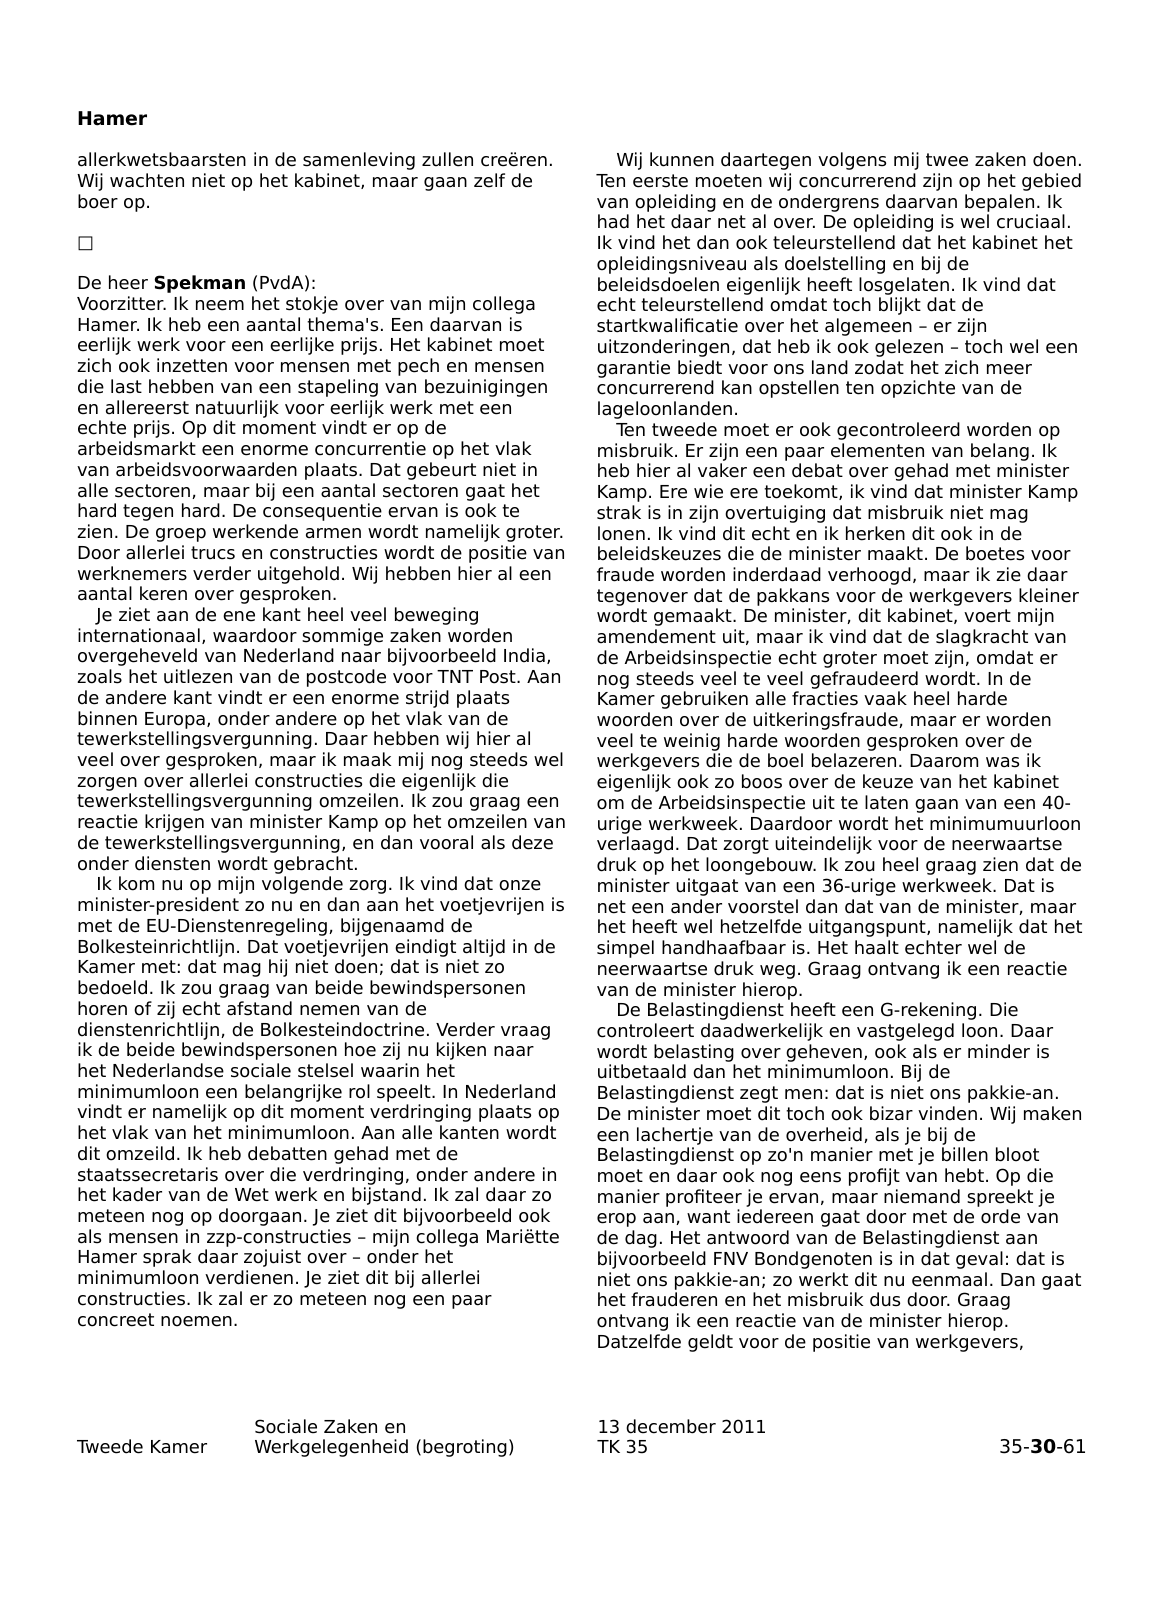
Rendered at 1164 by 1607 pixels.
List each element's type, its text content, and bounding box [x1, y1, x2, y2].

text allerkwetsbaarsten in de samenleving zullen creëren. Wij wachten niet op het kabinet, maar gaan zelf de boer op. [77, 150, 567, 212]
text Wij kunnen daartegen volgens mij twee zaken doen. Ten eerste moeten wij concurrerend zijn op het gebied van opleiding en de ondergrens daarvan bepalen. Ik had het daar net al over. De opleiding is wel cruciaal. Ik vind het dan ook teleurstellend dat het kabinet het opleidingsniveau als doelstelling en bij de beleidsdoelen eigenlijk heeft losgelaten. Ik vind dat echt teleurstellend omdat toch blijkt dat de startkwalificatie over het algemeen – er zijn uitzonderingen, dat heb ik ook gelezen – toch wel een garantie biedt voor ons land zodat het zich meer concurrerend kan opstellen ten opzichte van de lageloonlanden. [596, 150, 1087, 420]
text Je ziet aan de ene kant heel veel beweging internationaal, waardoor sommige zaken worden overgeheveld van Nederland naar bijvoorbeeld India, zoals het uitlezen van de postcode voor TNT Post. Aan de andere kant vindt er een enorme strijd plaats binnen Europa, onder andere op het vlak van de tewerkstellingsvergunning. Daar hebben wij hier al veel over gesproken, maar ik maak mij nog steeds wel zorgen over allerlei constructies die eigenlijk die tewerkstellingsvergunning omzeilen. Ik zou graag een reactie krijgen van minister Kamp op het omzeilen van de tewerkstellingsvergunning, en dan vooral als deze onder diensten wordt gebracht. [77, 605, 567, 874]
text De Belastingdienst heeft een G-rekening. Die controleert daadwerkelijk en vastgelegd loon. Daar wordt belasting over geheven, ook als er minder is uitbetaald dan het minimumloon. Bij de Belastingdienst zegt men: dat is niet ons pakkie-an. De minister moet dit toch ook bizar vinden. Wij maken een lachertje van de overheid, als je bij de Belastingdienst op zo'n manier met je billen bloot moet en daar ook nog eens profijt van hebt. Op die manier profiteer je ervan, maar niemand spreekt je erop aan, want iedereen gaat door met de orde van de dag. Het antwoord van de Belastingdienst aan bijvoorbeeld FNV Bondgenoten is in dat geval: dat is niet ons pakkie-an; zo werkt dit nu eenmaal. Dan gaat het frauderen en het misbruik dus door. Graag ontvang ik een reactie van de minister hierop. Datzelfde geldt voor de positie van werkgevers, [596, 1000, 1087, 1352]
text Voorzitter. Ik neem het stokje over van mijn collega Hamer. Ik heb een aantal thema's. Een daarvan is eerlijk werk voor een eerlijke prijs. Het kabinet moet zich ook inzetten voor mensen met pech en mensen die last hebben van een stapeling van bezuinigingen en allereerst natuurlijk voor eerlijk werk met een echte prijs. Op dit moment vindt er op de arbeidsmarkt een enorme concurrentie op het vlak van arbeidsvoorwaarden plaats. Dat gebeurt niet in alle sectoren, maar bij een aantal sectoren gaat het hard tegen hard. De consequentie ervan is ook te zien. De groep werkende armen wordt namelijk groter. Door allerlei trucs en constructies wordt de positie van werknemers verder uitgehold. Wij hebben hier al een aantal keren over gesproken. [77, 294, 567, 605]
text □ [77, 232, 567, 253]
text Ten tweede moet er ook gecontroleerd worden op misbruik. Er zijn een paar elementen van belang. Ik heb hier al vaker een debat over gehad met minister Kamp. Ere wie ere toekomt, ik vind dat minister Kamp strak is in zijn overtuiging dat misbruik niet mag lonen. Ik vind dit echt en ik herken dit ook in de beleidskeuzes die de minister maakt. De boetes voor fraude worden inderdaad verhoogd, maar ik zie daar tegenover dat de pakkans voor de werkgevers kleiner wordt gemaakt. De minister, dit kabinet, voert mijn amendement uit, maar ik vind dat de slagkracht van de Arbeidsinspectie echt groter moet zijn, omdat er nog steeds veel te veel gefraudeerd wordt. In de Kamer gebruiken alle fracties vaak heel harde woorden over de uitkeringsfraude, maar er worden veel te weinig harde woorden gesproken over de werkgevers die de boel belazeren. Daarom was ik eigenlijk ook zo boos over de keuze van het kabinet om de Arbeidsinspectie uit te laten gaan van een 40-urige werkweek. Daardoor wordt het minimumuurloon verlaagd. Dat zorgt uiteindelijk voor de neerwaartse druk op het loongebouw. Ik zou heel graag zien dat de minister uitgaat van een 36-urige werkweek. Dat is net een ander voorstel dan dat van de minister, maar het heeft wel hetzelfde uitgangspunt, namelijk dat het simpel handhaafbaar is. Het haalt echter wel de neerwaartse druk weg. Graag ontvang ik een reactie van de minister hierop. [596, 420, 1087, 1000]
text De heer Spekman (PvdA): [77, 273, 567, 294]
text Ik kom nu op mijn volgende zorg. Ik vind dat onze minister-president zo nu en dan aan het voetjevrijen is met de EU-Dienstenregeling, bijgenaamd de Bolkesteinrichtlijn. Dat voetjevrijen eindigt altijd in de Kamer met: dat mag hij niet doen; dat is niet zo bedoeld. Ik zou graag van beide bewindspersonen horen of zij echt afstand nemen van de dienstenrichtlijn, de Bolkesteindoctrine. Verder vraag ik de beide bewindspersonen hoe zij nu kijken naar het Nederlandse sociale stelsel waarin het minimumloon een belangrijke rol speelt. In Nederland vindt er namelijk op dit moment verdringing plaats op het vlak van het minimumloon. Aan alle kanten wordt dit omzeild. Ik heb debatten gehad met de staatssecretaris over die verdringing, onder andere in het kader van de Wet werk en bijstand. Ik zal daar zo meteen nog op doorgaan. Je ziet dit bijvoorbeeld ook als mensen in zzp-constructies – mijn collega Mariëtte Hamer sprak daar zojuist over – onder het minimumloon verdienen. Je ziet dit bij allerlei constructies. Ik zal er zo meteen nog een paar concreet noemen. [77, 874, 567, 1330]
